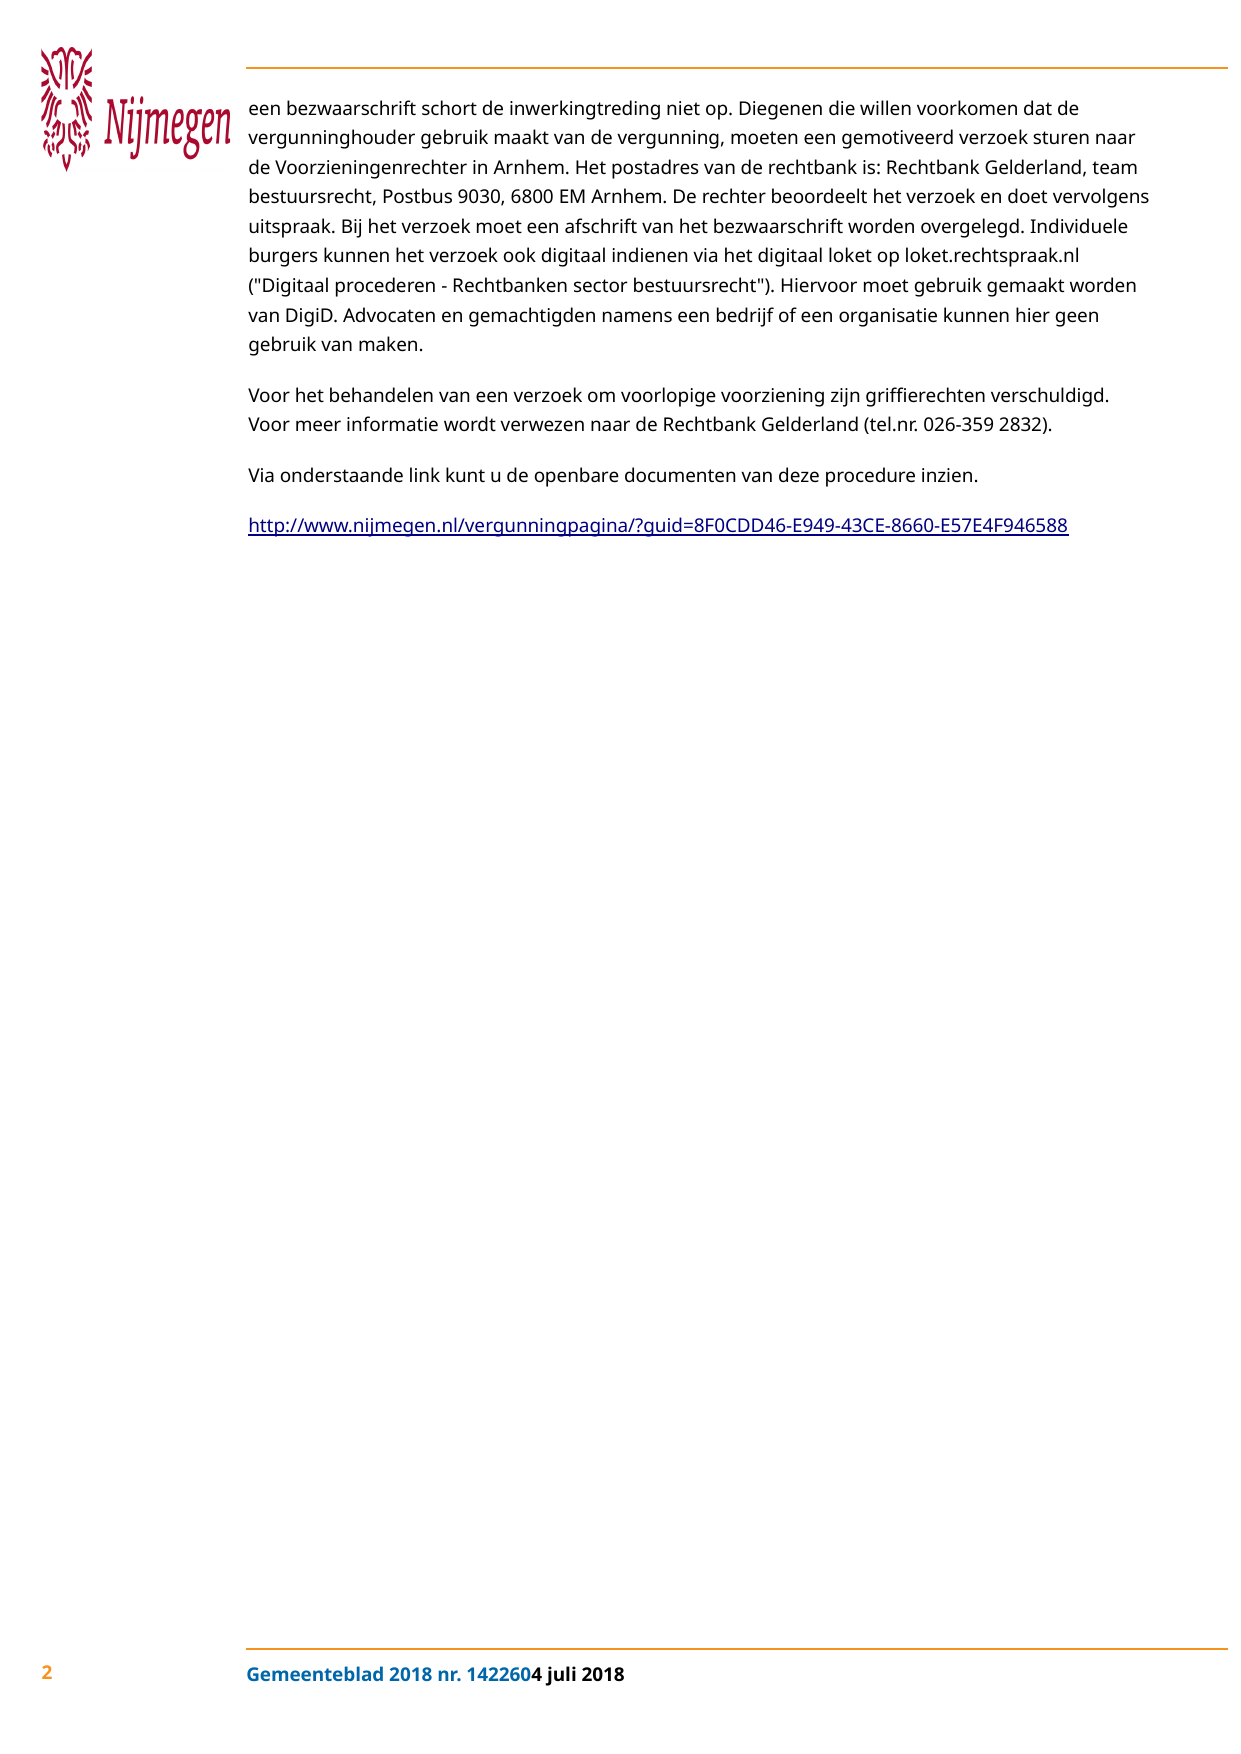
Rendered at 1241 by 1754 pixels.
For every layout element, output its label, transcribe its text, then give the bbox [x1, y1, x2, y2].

text Voor het behandelen van een verzoek om voorlopige voorziening zijn griffierechten verschuldigd. Voor meer informatie wordt verwezen naar de Rechtbank Gelderland (tel.nr. 026-359 2832). [248, 382, 1152, 437]
text Via onderstaande link kunt u de openbare documenten van deze procedure inzien. [248, 462, 1152, 488]
picture [41, 47, 231, 172]
text http://www.nijmegen.nl/vergunningpagina/?guid=8F0CDD46-E949-43CE-8660-E57E4F946588 [248, 512, 1152, 538]
text een bezwaarschrift schort de inwerkingtreding niet op. Diegenen die willen voorkomen dat de vergunninghouder gebruik maakt van de vergunning, moeten een gemotiveerd verzoek sturen naar de Voorzieningenrechter in Arnhem. Het postadres van de rechtbank is: Rechtbank Gelderland, team bestuursrecht, Postbus 9030, 6800 EM Arnhem. De rechter beoordeelt het verzoek en doet vervolgens uitspraak. Bij het verzoek moet een afschrift van het bezwaarschrift worden overgelegd. Individuele burgers kunnen het verzoek ook digitaal indienen via het digitaal loket op loket.rechtspraak.nl ("Digitaal procederen - Rechtbanken sector bestuursrecht"). Hiervoor moet gebruik gemaakt worden van DigiD. Advocaten en gemachtigden namens een bedrijf of een organisatie kunnen hier geen gebruik van maken. [248, 95, 1152, 357]
